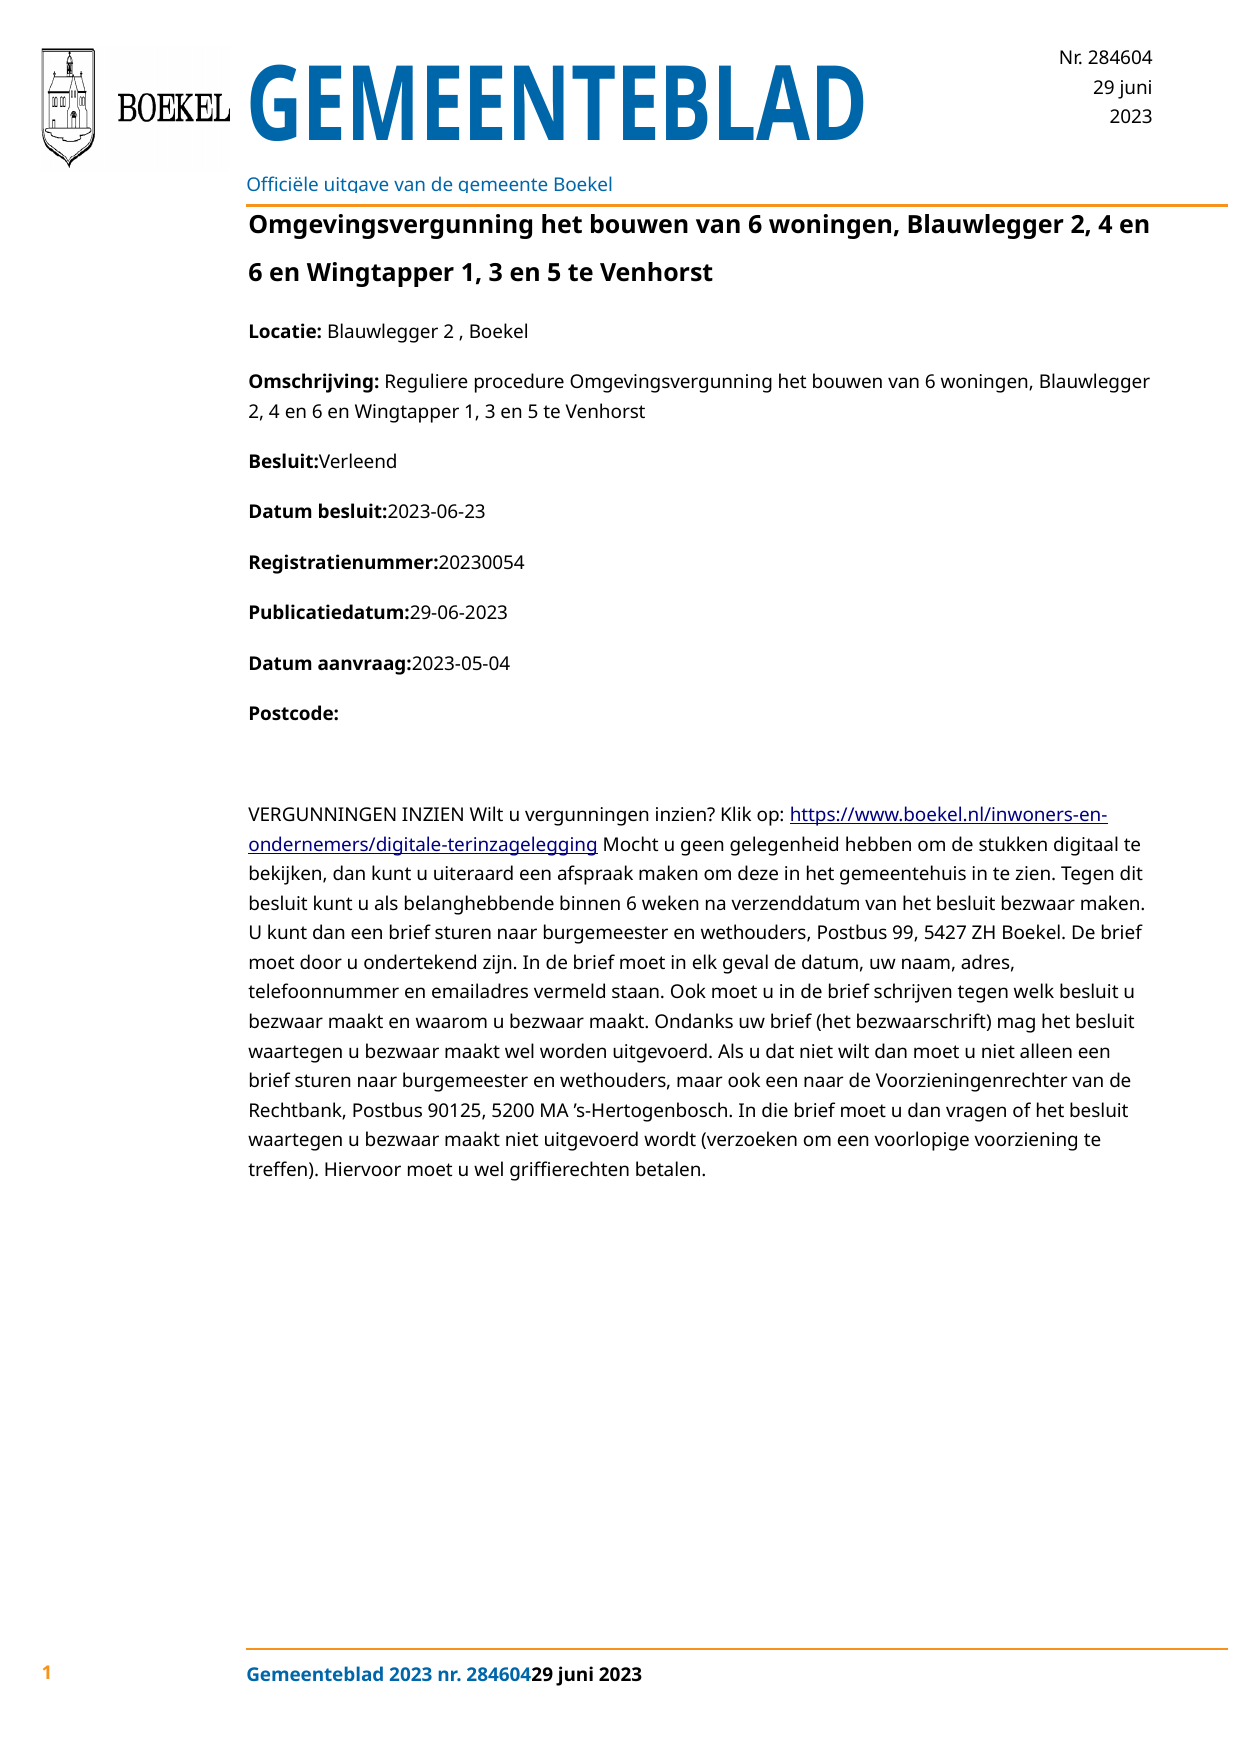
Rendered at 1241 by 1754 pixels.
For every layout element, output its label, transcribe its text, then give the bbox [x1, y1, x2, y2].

text Datum besluit:2023-06-23 [248, 499, 1152, 524]
text Omschrijving: Reguliere procedure Omgevingsvergunning het bouwen van 6 woningen, Blauwlegger 2, 4 en 6 en Wingtapper 1, 3 en 5 te Venhorst [248, 368, 1152, 424]
text Locatie: Blauwlegger 2 , Boekel [248, 318, 1152, 344]
text Datum aanvraag:2023-05-04 [248, 650, 1152, 676]
picture [41, 47, 231, 172]
text Publicatiedatum:29-06-2023 [248, 599, 1152, 625]
text Besluit:Verleend [248, 448, 1152, 474]
text Postcode: [248, 700, 1152, 726]
text Registratienummer:20230054 [248, 549, 1152, 575]
text VERGUNNINGEN INZIEN Wilt u vergunningen inzien? Klik op: https://www.boekel.nl/inwoners-en-ondernemers/digitale-terinzagelegging Mocht u geen gelegenheid hebben om de stukken digitaal te bekijken, dan kunt u uiteraard een afspraak maken om deze in het gemeentehuis in te zien. Tegen dit besluit kunt u als belanghebbende binnen 6 weken na verzenddatum van het besluit bezwaar maken. U kunt dan een brief sturen naar burgemeester en wethouders, Postbus 99, 5427 ZH Boekel. De brief moet door u ondertekend zijn. In de brief moet in elk geval de datum, uw naam, adres, telefoonnummer en emailadres vermeld staan. Ook moet u in de brief schrijven tegen welk besluit u bezwaar maakt en waarom u bezwaar maakt. Ondanks uw brief (het bezwaarschrift) mag het besluit waartegen u bezwaar maakt wel worden uitgevoerd. Als u dat niet wilt dan moet u niet alleen een brief sturen naar burgemeester en wethouders, maar ook een naar de Voorzieningenrechter van de Rechtbank, Postbus 90125, 5200 MA ’s-Hertogenbosch. In die brief moet u dan vragen of het besluit waartegen u bezwaar maakt niet uitgevoerd wordt (verzoeken om een voorlopige voorziening te treffen). Hiervoor moet u wel griffierechten betalen. [248, 801, 1152, 1182]
text Omgevingsvergunning het bouwen van 6 woningen, Blauwlegger 2, 4 en 6 en Wingtapper 1, 3 en 5 te Venhorst [248, 207, 1152, 288]
